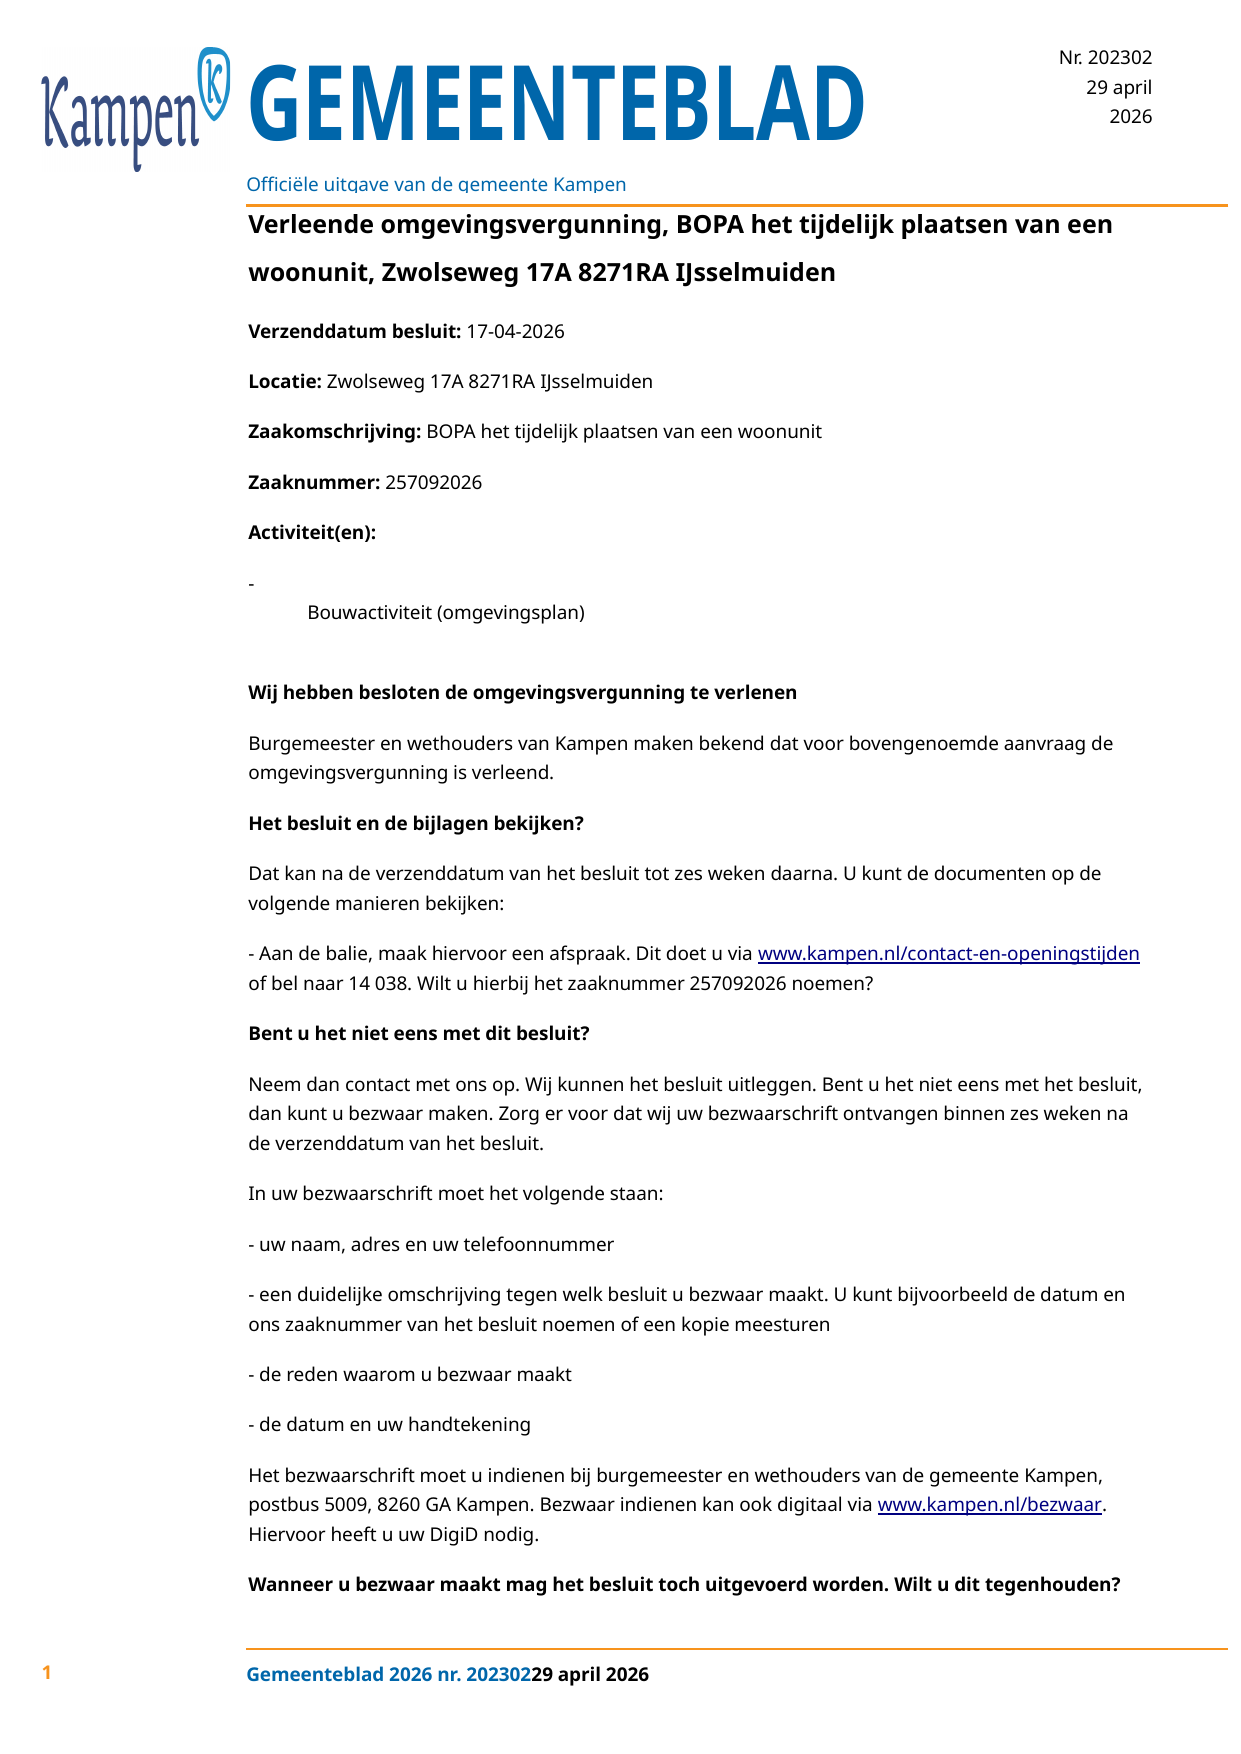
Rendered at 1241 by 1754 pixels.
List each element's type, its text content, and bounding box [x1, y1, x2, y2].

text Activiteit(en): [248, 519, 1152, 545]
text Verzenddatum besluit: 17-04-2026 [248, 318, 1152, 344]
text - de reden waarom u bezwaar maakt [248, 1361, 1152, 1387]
text Burgemeester en wethouders van Kampen maken bekend dat voor bovengenoemde aanvraag de omgevingsvergunning is verleend. [248, 730, 1152, 785]
text Het besluit en de bijlagen bekijken? [248, 810, 1152, 836]
text Locatie: Zwolseweg 17A 8271RA IJsselmuiden [248, 368, 1152, 394]
text Zaakomschrijving: BOPA het tijdelijk plaatsen van een woonunit [248, 419, 1152, 444]
text Het bezwaarschrift moet u indienen bij burgemeester en wethouders van de gemeente Kampen, postbus 5009, 8260 GA Kampen. Bezwaar indienen kan ook digitaal via www.kampen.nl/bezwaar. Hiervoor heeft u uw DigiD nodig. [248, 1462, 1152, 1547]
text - een duidelijke omschrijving tegen welk besluit u bezwaar maakt. U kunt bijvoorbeeld de datum en ons zaaknummer van het besluit noemen of een kopie meesturen [248, 1281, 1152, 1337]
text Wij hebben besloten de omgevingsvergunning te verlenen [248, 679, 1152, 705]
text Dat kan na de verzenddatum van het besluit tot zes weken daarna. U kunt de documenten op de volgende manieren bekijken: [248, 860, 1152, 916]
text - Aan de balie, maak hiervoor een afspraak. Dit doet u via www.kampen.nl/contact-en-openingstijden of bel naar 14 038. Wilt u hierbij het zaaknummer 257092026 noemen? [248, 940, 1152, 996]
text Zaaknummer: 257092026 [248, 469, 1152, 495]
text Neem dan contact met ons op. Wij kunnen het besluit uitleggen. Bent u het niet eens met het besluit, dan kunt u bezwaar maken. Zorg er voor dat wij uw bezwaarschrift ontvangen binnen zes weken na de verzenddatum van het besluit. [248, 1071, 1152, 1156]
text In uw bezwaarschrift moet het volgende staan: [248, 1180, 1152, 1206]
list Bouwactiviteit (omgevingsplan) [248, 599, 1152, 625]
text Wanneer u bezwaar maakt mag het besluit toch uitgevoerd worden. Wilt u dit tegenhouden? [248, 1572, 1152, 1597]
text - de datum en uw handtekening [248, 1412, 1152, 1437]
text Bent u het niet eens met dit besluit? [248, 1020, 1152, 1046]
text Verleende omgevingsvergunning, BOPA het tijdelijk plaatsen van een woonunit, Zwolseweg 17A 8271RA IJsselmuiden [248, 207, 1152, 288]
text - uw naam, adres en uw telefoonnummer [248, 1231, 1152, 1257]
picture [41, 47, 231, 172]
